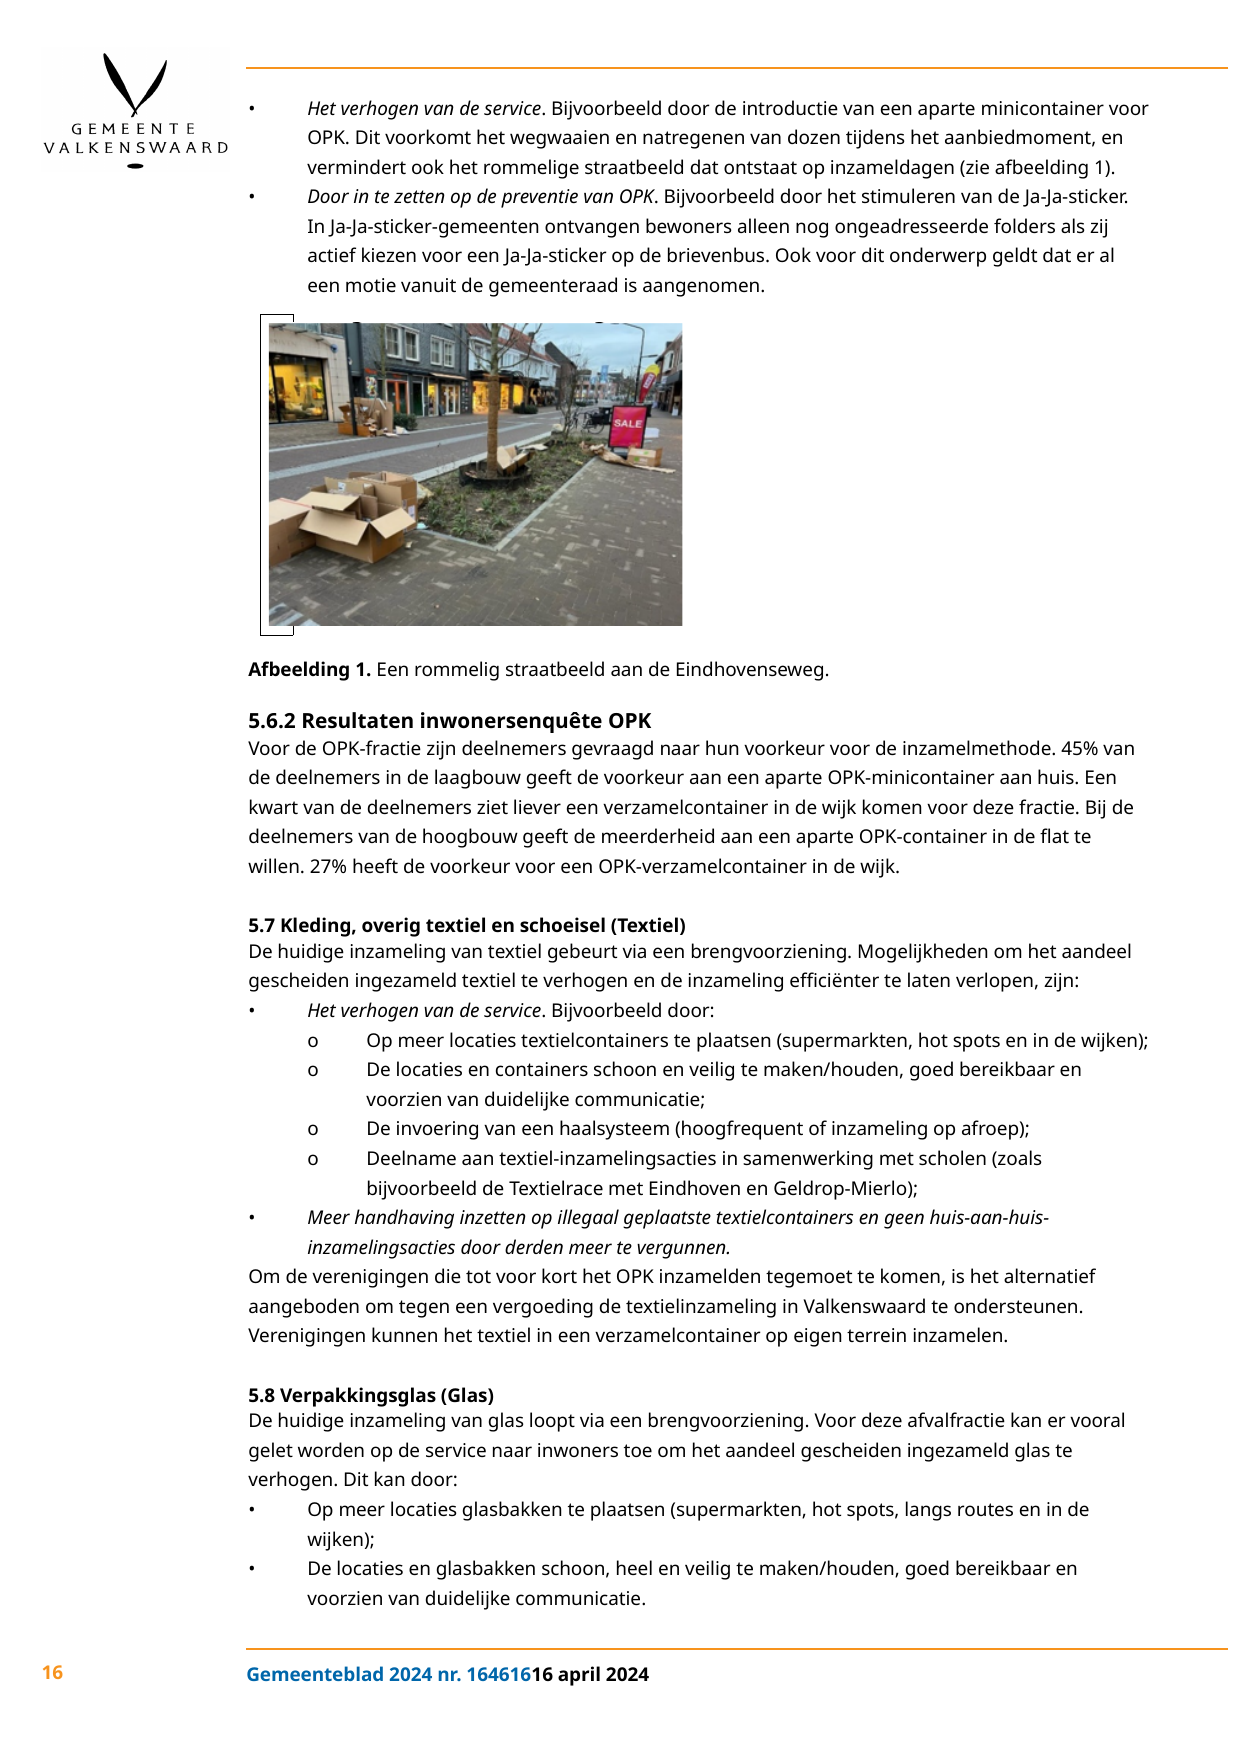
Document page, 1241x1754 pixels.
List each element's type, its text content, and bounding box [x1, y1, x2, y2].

picture [41, 47, 231, 172]
list De locaties en glasbakken schoon, heel en veilig te maken/houden, goed bereikbaar en voorzien van duidelijke communicatie. [248, 1555, 1152, 1611]
list Op meer locaties textielcontainers te plaatsen (supermarkten, hot spots en in de wijken); [307, 1027, 1152, 1052]
text Voor de OPK-fractie zijn deelnemers gevraagd naar hun voorkeur voor de inzamelmethode. 45% van de deelnemers in de laagbouw geeft de voorkeur aan een aparte OPK-minicontainer aan huis. Een kwart van de deelnemers ziet liever een verzamelcontainer in de wijk komen voor deze fractie. Bij de deelnemers van de hoogbouw geeft de meerderheid aan een aparte OPK-container in de flat te willen. 27% heeft de voorkeur voor een OPK-verzamelcontainer in de wijk. [248, 735, 1152, 879]
list Door in te zetten op de preventie van OPK. Bijvoorbeeld door het stimuleren van de Ja-Ja-sticker. In Ja-Ja-sticker-gemeenten ontvangen bewoners alleen nog ongeadresseerde folders als zij actief kiezen voor een Ja-Ja-sticker op de brievenbus. Ook voor dit onderwerp geldt dat er al een motie vanuit de gemeenteraad is aangenomen. [248, 183, 1152, 298]
list De locaties en containers schoon en veilig te maken/houden, goed bereikbaar en voorzien van duidelijke communicatie; [307, 1056, 1152, 1112]
text 5.6.2 Resultaten inwonersenquête OPK [248, 706, 1152, 735]
text Om de verenigingen die tot voor kort het OPK inzamelden tegemoet te komen, is het alternatief aangeboden om tegen een vergoeding de textielinzameling in Valkenswaard te ondersteunen. Verenigingen kunnen het textiel in een verzamelcontainer op eigen terrein inzamelen. [248, 1263, 1152, 1348]
list Het verhogen van de service. Bijvoorbeeld door: [248, 997, 1152, 1023]
list Meer handhaving inzetten op illegaal geplaatste textielcontainers en geen huis-aan-huis-inzamelingsacties door derden meer te vergunnen. [248, 1204, 1152, 1259]
list Deelname aan textiel-inzamelingsacties in samenwerking met scholen (zoals bijvoorbeeld de Textielrace met Eindhoven en Geldrop-Mierlo); [307, 1145, 1152, 1200]
text 5.8 Verpakkingsglas (Glas) [248, 1382, 1152, 1407]
text Afbeelding 1. Een rommelig straatbeeld aan de Eindhovenseweg. [248, 656, 1152, 682]
list Op meer locaties glasbakken te plaatsen (supermarkten, hot spots, langs routes en in de wijken); [248, 1496, 1152, 1552]
text De huidige inzameling van textiel gebeurt via een brengvoorziening. Mogelijkheden om het aandeel gescheiden ingezameld textiel te verhogen en de inzameling efficiënter te laten verlopen, zijn: [248, 938, 1152, 993]
text De huidige inzameling van glas loopt via een brengvoorziening. Voor deze afvalfractie kan er vooral gelet worden op de service naar inwoners toe om het aandeel gescheiden ingezameld glas te verhogen. Dit kan door: [248, 1407, 1152, 1492]
list Het verhogen van de service. Bijvoorbeeld door de introductie van een aparte minicontainer voor OPK. Dit voorkomt het wegwaaien en natregenen van dozen tijdens het aanbiedmoment, en vermindert ook het rommelige straatbeeld dat ontstaat op inzameldagen (zie afbeelding 1). [248, 95, 1152, 180]
picture [268, 322, 683, 626]
list De invoering van een haalsysteem (hoogfrequent of inzameling op afroep); [307, 1116, 1152, 1141]
text 5.7 Kleding, overig textiel en schoeisel (Textiel) [248, 912, 1152, 938]
